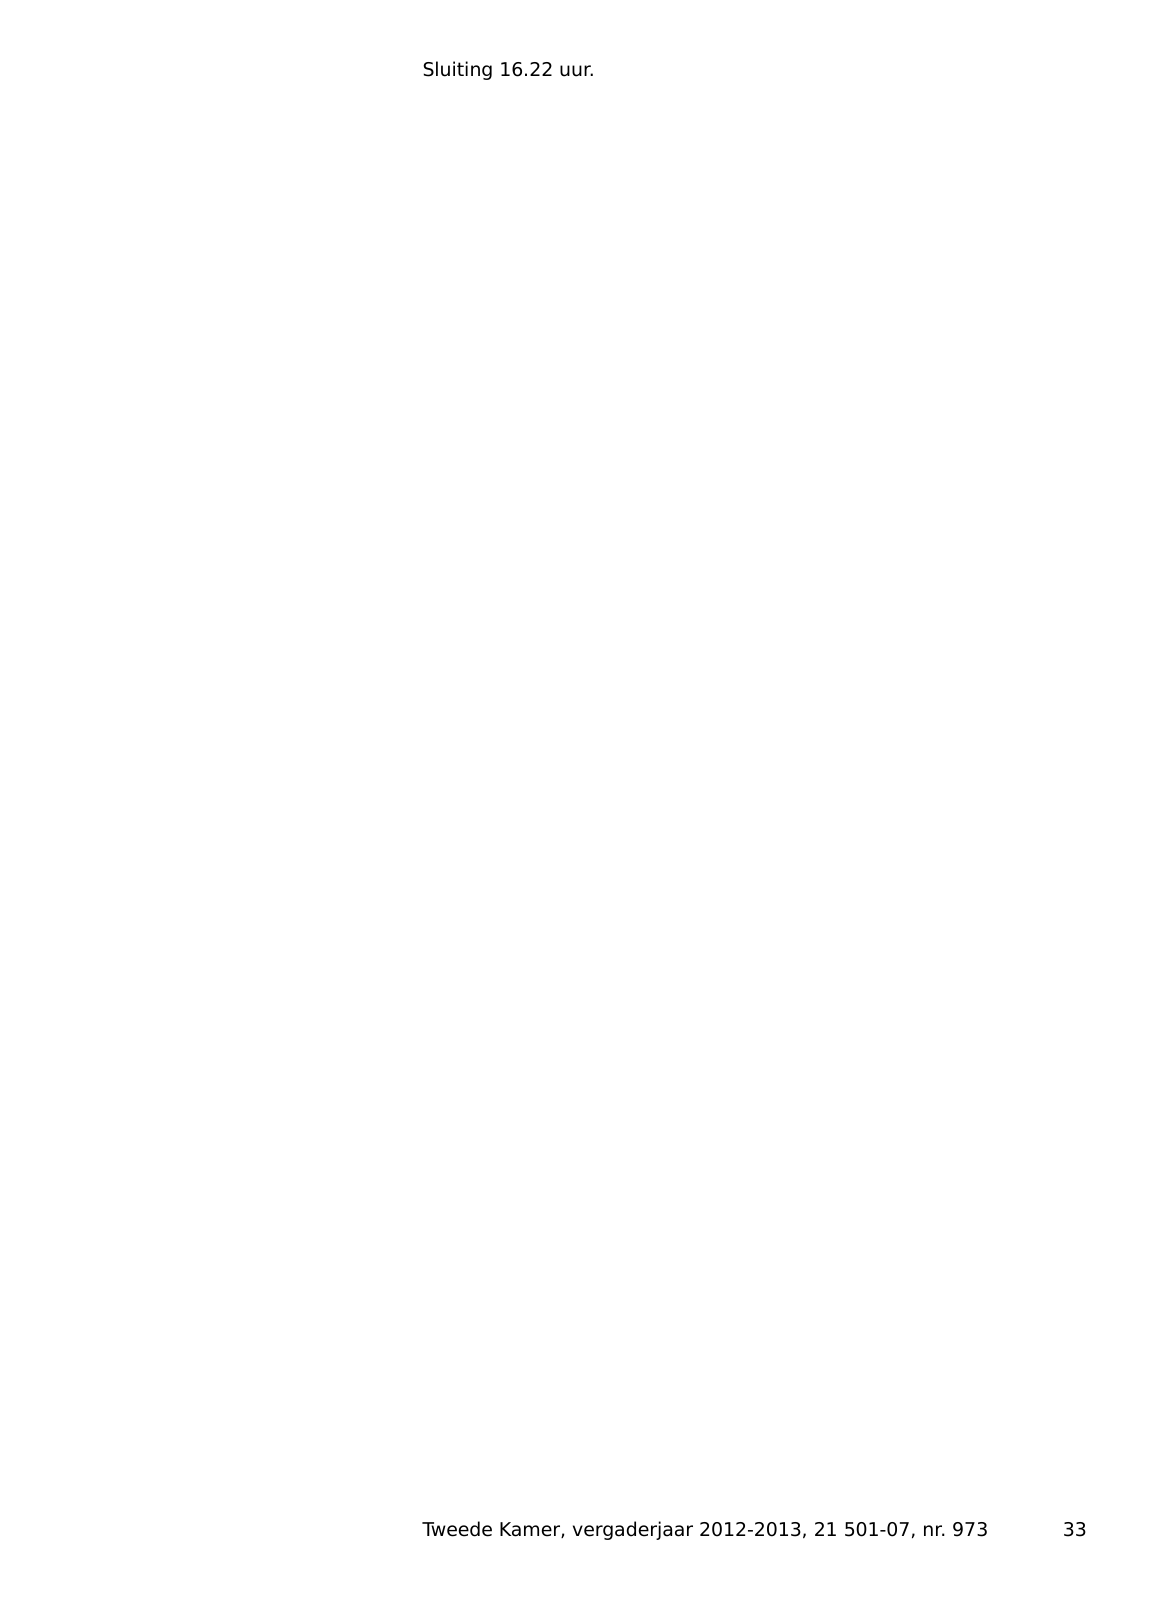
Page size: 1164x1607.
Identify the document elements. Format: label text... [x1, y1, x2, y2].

text Sluiting 16.22 uur. [422, 59, 1087, 81]
